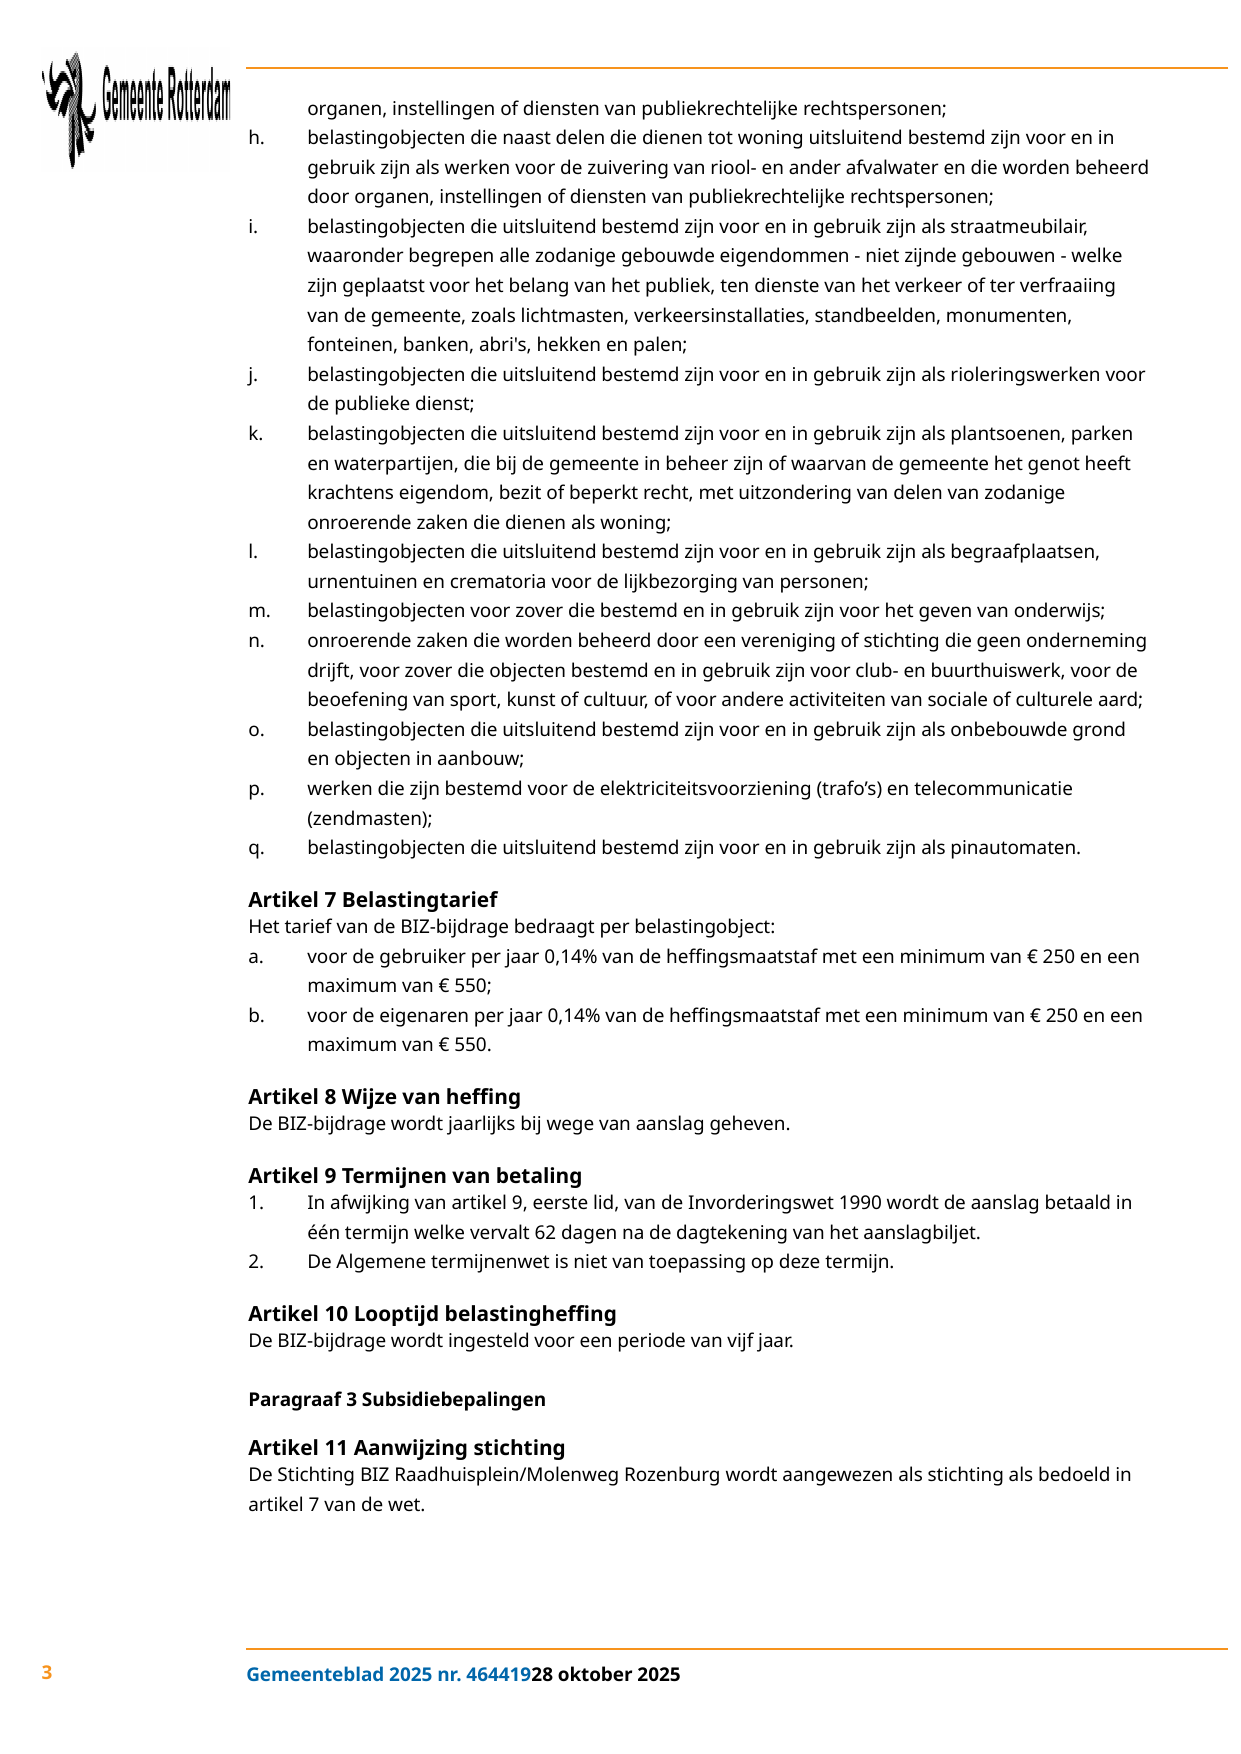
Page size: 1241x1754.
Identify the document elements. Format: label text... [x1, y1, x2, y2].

list belastingobjecten die uitsluitend bestemd zijn voor en in gebruik zijn als rioleringswerken voor de publieke dienst; [248, 361, 1152, 416]
list voor de gebruiker per jaar 0,14% van de heffingsmaatstaf met een minimum van € 250 en een maximum van € 550; [248, 943, 1152, 998]
list belastingobjecten die uitsluitend bestemd zijn voor en in gebruik zijn als pinautomaten. [248, 834, 1152, 860]
text Artikel 7 Belastingtarief [248, 885, 1152, 913]
picture [41, 47, 231, 172]
list onroerende zaken die worden beheerd door een vereniging of stichting die geen onderneming drijft, voor zover die objecten bestemd en in gebruik zijn voor club- en buurthuiswerk, voor de beoefening van sport, kunst of cultuur, of voor andere activiteiten van sociale of culturele aard; [248, 627, 1152, 712]
list belastingobjecten die naast delen die dienen tot woning uitsluitend bestemd zijn voor en in gebruik zijn als werken voor de zuivering van riool- en ander afvalwater en die worden beheerd door organen, instellingen of diensten van publiekrechtelijke rechtspersonen; [248, 124, 1152, 209]
text Paragraaf 3 Subsidiebepalingen [248, 1386, 1152, 1412]
list werken die zijn bestemd voor de elektriciteitsvoorziening (trafo’s) en telecommunicatie (zendmasten); [248, 775, 1152, 831]
text De BIZ-bijdrage wordt jaarlijks bij wege van aanslag geheven. [248, 1110, 1152, 1136]
list belastingobjecten voor zover die bestemd en in gebruik zijn voor het geven van onderwijs; [248, 598, 1152, 623]
list belastingobjecten die uitsluitend bestemd zijn voor en in gebruik zijn als plantsoenen, parken en waterpartijen, die bij de gemeente in beheer zijn of waarvan de gemeente het genot heeft krachtens eigendom, bezit of beperkt recht, met uitzondering van delen van zodanige onroerende zaken die dienen als woning; [248, 420, 1152, 535]
text Artikel 10 Looptijd belastingheffing [248, 1299, 1152, 1327]
text Artikel 8 Wijze van heffing [248, 1082, 1152, 1110]
text Artikel 9 Termijnen van betaling [248, 1161, 1152, 1189]
list belastingobjecten die uitsluitend bestemd zijn voor en in gebruik zijn als onbebouwde grond en objecten in aanbouw; [248, 716, 1152, 771]
text Artikel 11 Aanwijzing stichting [248, 1433, 1152, 1461]
list belastingobjecten die uitsluitend bestemd zijn voor en in gebruik zijn als straatmeubilair, waaronder begrepen alle zodanige gebouwde eigendommen - niet zijnde gebouwen - welke zijn geplaatst voor het belang van het publiek, ten dienste van het verkeer of ter verfraaiing van de gemeente, zoals lichtmasten, verkeersinstallaties, standbeelden, monumenten, fonteinen, banken, abri's, hekken en palen; [248, 213, 1152, 357]
list voor de eigenaren per jaar 0,14% van de heffingsmaatstaf met een minimum van € 250 en een maximum van € 550. [248, 1002, 1152, 1057]
list organen, instellingen of diensten van publiekrechtelijke rechtspersonen; [248, 95, 1152, 121]
text De BIZ-bijdrage wordt ingesteld voor een periode van vijf jaar. [248, 1327, 1152, 1353]
list belastingobjecten die uitsluitend bestemd zijn voor en in gebruik zijn als begraafplaatsen, urnentuinen en crematoria voor de lijkbezorging van personen; [248, 538, 1152, 594]
text Het tarief van de BIZ-bijdrage bedraagt per belastingobject: [248, 913, 1152, 939]
list In afwijking van artikel 9, eerste lid, van de Invorderingswet 1990 wordt de aanslag betaald in één termijn welke vervalt 62 dagen na de dagtekening van het aanslagbiljet. [248, 1189, 1152, 1244]
list De Algemene termijnenwet is niet van toepassing op deze termijn. [248, 1248, 1152, 1274]
text De Stichting BIZ Raadhuisplein/Molenweg Rozenburg wordt aangewezen als stichting als bedoeld in artikel 7 van de wet. [248, 1461, 1152, 1517]
